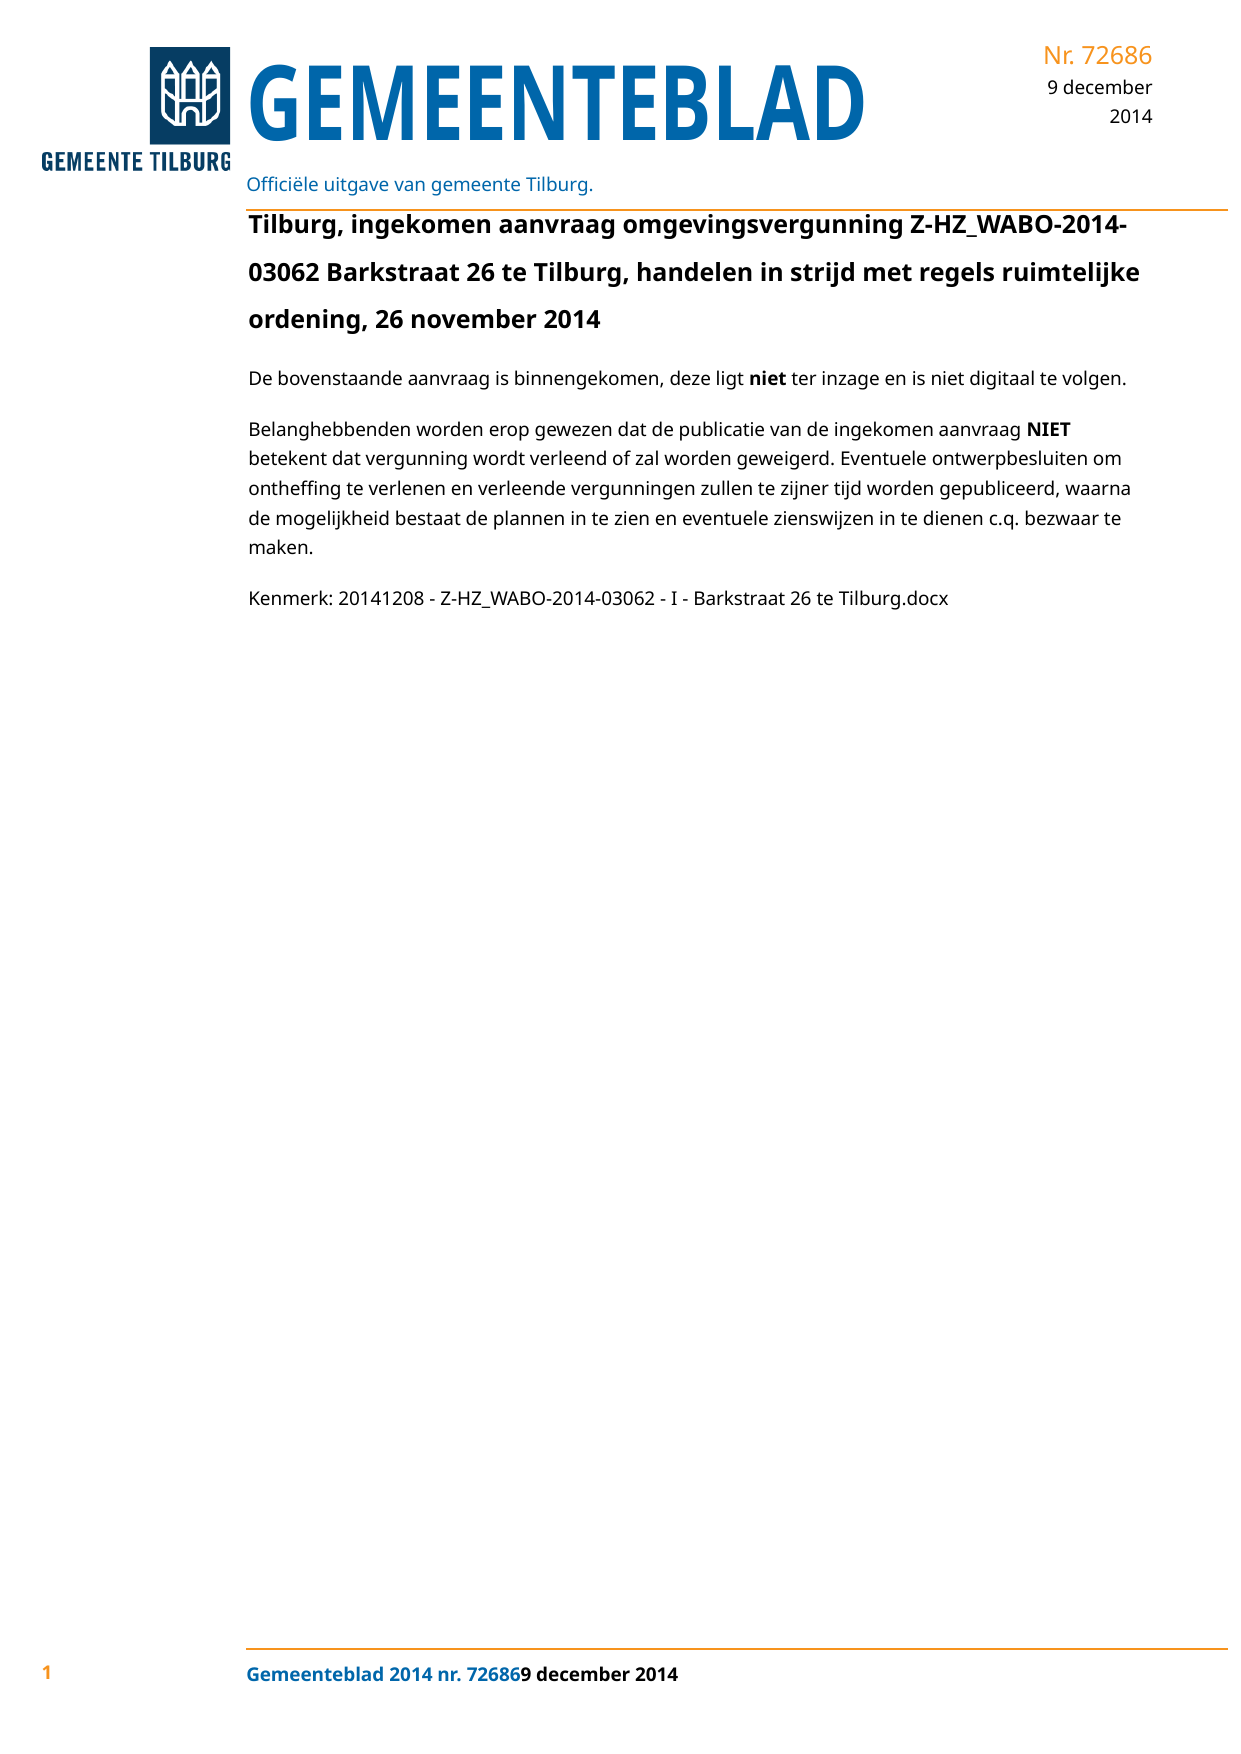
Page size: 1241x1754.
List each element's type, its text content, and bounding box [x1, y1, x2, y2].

picture [41, 47, 231, 172]
text Kenmerk: 20141208 - Z-HZ_WABO-2014-03062 - I - Barkstraat 26 te Tilburg.docx [248, 585, 1152, 610]
text Belanghebbenden worden erop gewezen dat de publicatie van de ingekomen aanvraag NIET betekent dat vergunning wordt verleend of zal worden geweigerd. Eventuele ontwerpbesluiten om ontheffing te verlenen en verleende vergunningen zullen te zijner tijd worden gepubliceerd, waarna de mogelijkheid bestaat de plannen in te zien en eventuele zienswijzen in te dienen c.q. bezwaar te maken. [248, 416, 1152, 560]
text Tilburg, ingekomen aanvraag omgevingsvergunning Z-HZ_WABO-2014-03062 Barkstraat 26 te Tilburg, handelen in strijd met regels ruimtelijke ordening, 26 november 2014 [248, 211, 1152, 336]
text De bovenstaande aanvraag is binnengekomen, deze ligt niet ter inzage en is niet digitaal te volgen. [248, 366, 1152, 391]
